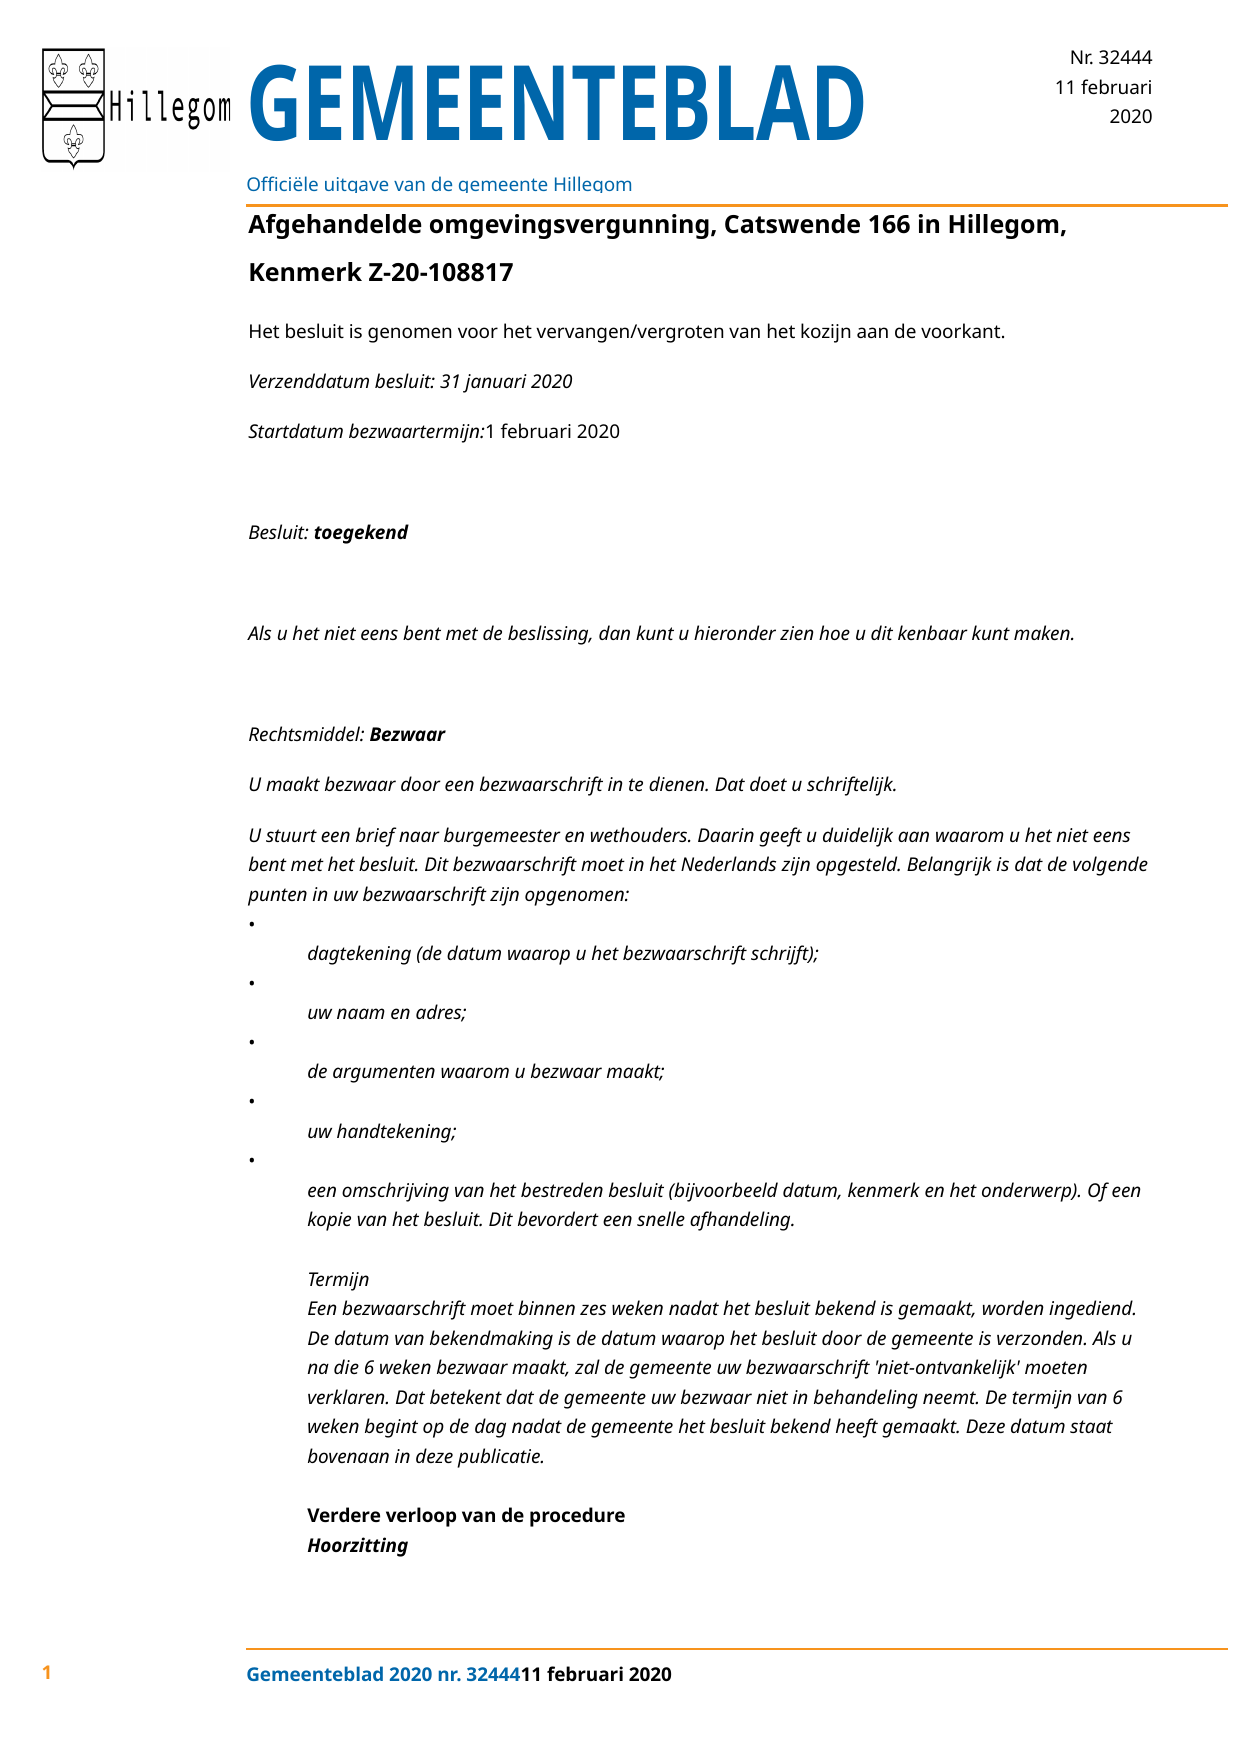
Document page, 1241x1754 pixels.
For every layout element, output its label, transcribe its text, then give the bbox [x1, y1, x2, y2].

list Een bezwaarschrift moet binnen zes weken nadat het besluit bekend is gemaakt, worden ingediend. De datum van bekendmaking is de datum waarop het besluit door de gemeente is verzonden. Als u na die 6 weken bezwaar maakt, zal de gemeente uw bezwaarschrift 'niet-ontvankelijk' moeten verklaren. Dat betekent dat de gemeente uw bezwaar niet in behandeling neemt. De termijn van 6 weken begint op de dag nadat de gemeente het besluit bekend heeft gemaakt. Deze datum staat bovenaan in deze publicatie. [248, 1295, 1152, 1469]
text U maakt bezwaar door een bezwaarschrift in te dienen. Dat doet u schriftelijk. [248, 772, 1152, 797]
list dagtekening (de datum waarop u het bezwaarschrift schrijft); [248, 940, 1152, 966]
text Afgehandelde omgevingsvergunning, Catswende 166 in Hillegom, Kenmerk Z-20-108817 [248, 207, 1152, 288]
text U stuurt een brief naar burgemeester en wethouders. Daarin geeft u duidelijk aan waarom u het niet eens bent met het besluit. Dit bezwaarschrift moet in het Nederlands zijn opgesteld. Belangrijk is dat de volgende punten in uw bezwaarschrift zijn opgenomen: [248, 822, 1152, 907]
list de argumenten waarom u bezwaar maakt; [248, 1059, 1152, 1084]
text Het besluit is genomen voor het vervangen/vergroten van het kozijn aan de voorkant. [248, 318, 1152, 344]
text Startdatum bezwaartermijn:1 februari 2020 [248, 419, 1152, 444]
list uw naam en adres; [248, 999, 1152, 1025]
list uw handtekening; [248, 1118, 1152, 1144]
text Besluit: toegekend [248, 519, 1152, 545]
text Rechtsmiddel: Bezwaar [248, 721, 1152, 747]
text Als u het niet eens bent met de beslissing, dan kunt u hieronder zien hoe u dit kenbaar kunt maken. [248, 620, 1152, 646]
picture [41, 47, 231, 172]
list Hoorzitting [248, 1532, 1152, 1558]
list Verdere verloop van de procedure [248, 1502, 1152, 1528]
text Verzenddatum besluit: 31 januari 2020 [248, 368, 1152, 394]
list Termijn [248, 1266, 1152, 1292]
list een omschrijving van het bestreden besluit (bijvoorbeeld datum, kenmerk en het onderwerp). Of een kopie van het besluit. Dit bevordert een snelle afhandeling. [248, 1177, 1152, 1232]
